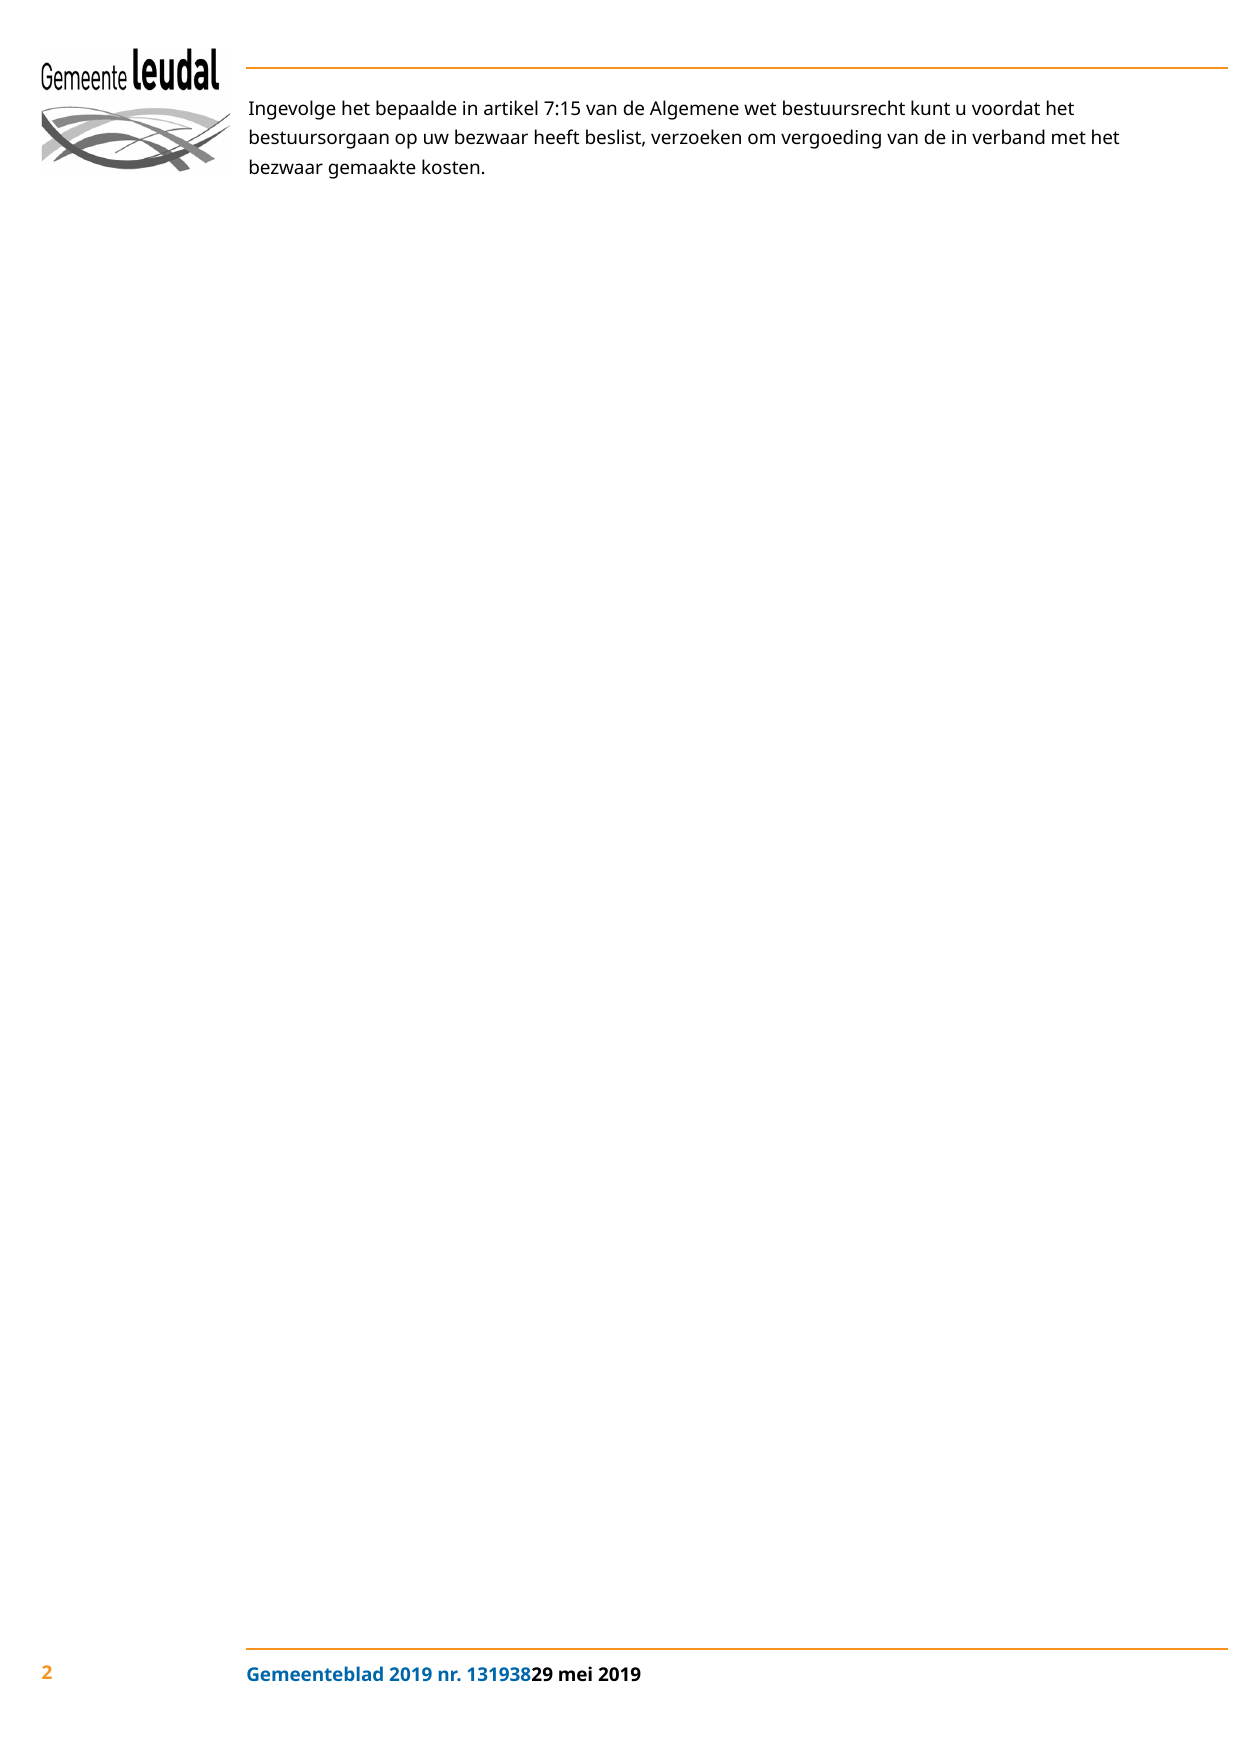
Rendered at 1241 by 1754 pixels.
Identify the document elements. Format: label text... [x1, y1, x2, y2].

picture [41, 47, 231, 172]
text Ingevolge het bepaalde in artikel 7:15 van de Algemene wet bestuursrecht kunt u voordat het bestuursorgaan op uw bezwaar heeft beslist, verzoeken om vergoeding van de in verband met het bezwaar gemaakte kosten. [248, 95, 1152, 180]
